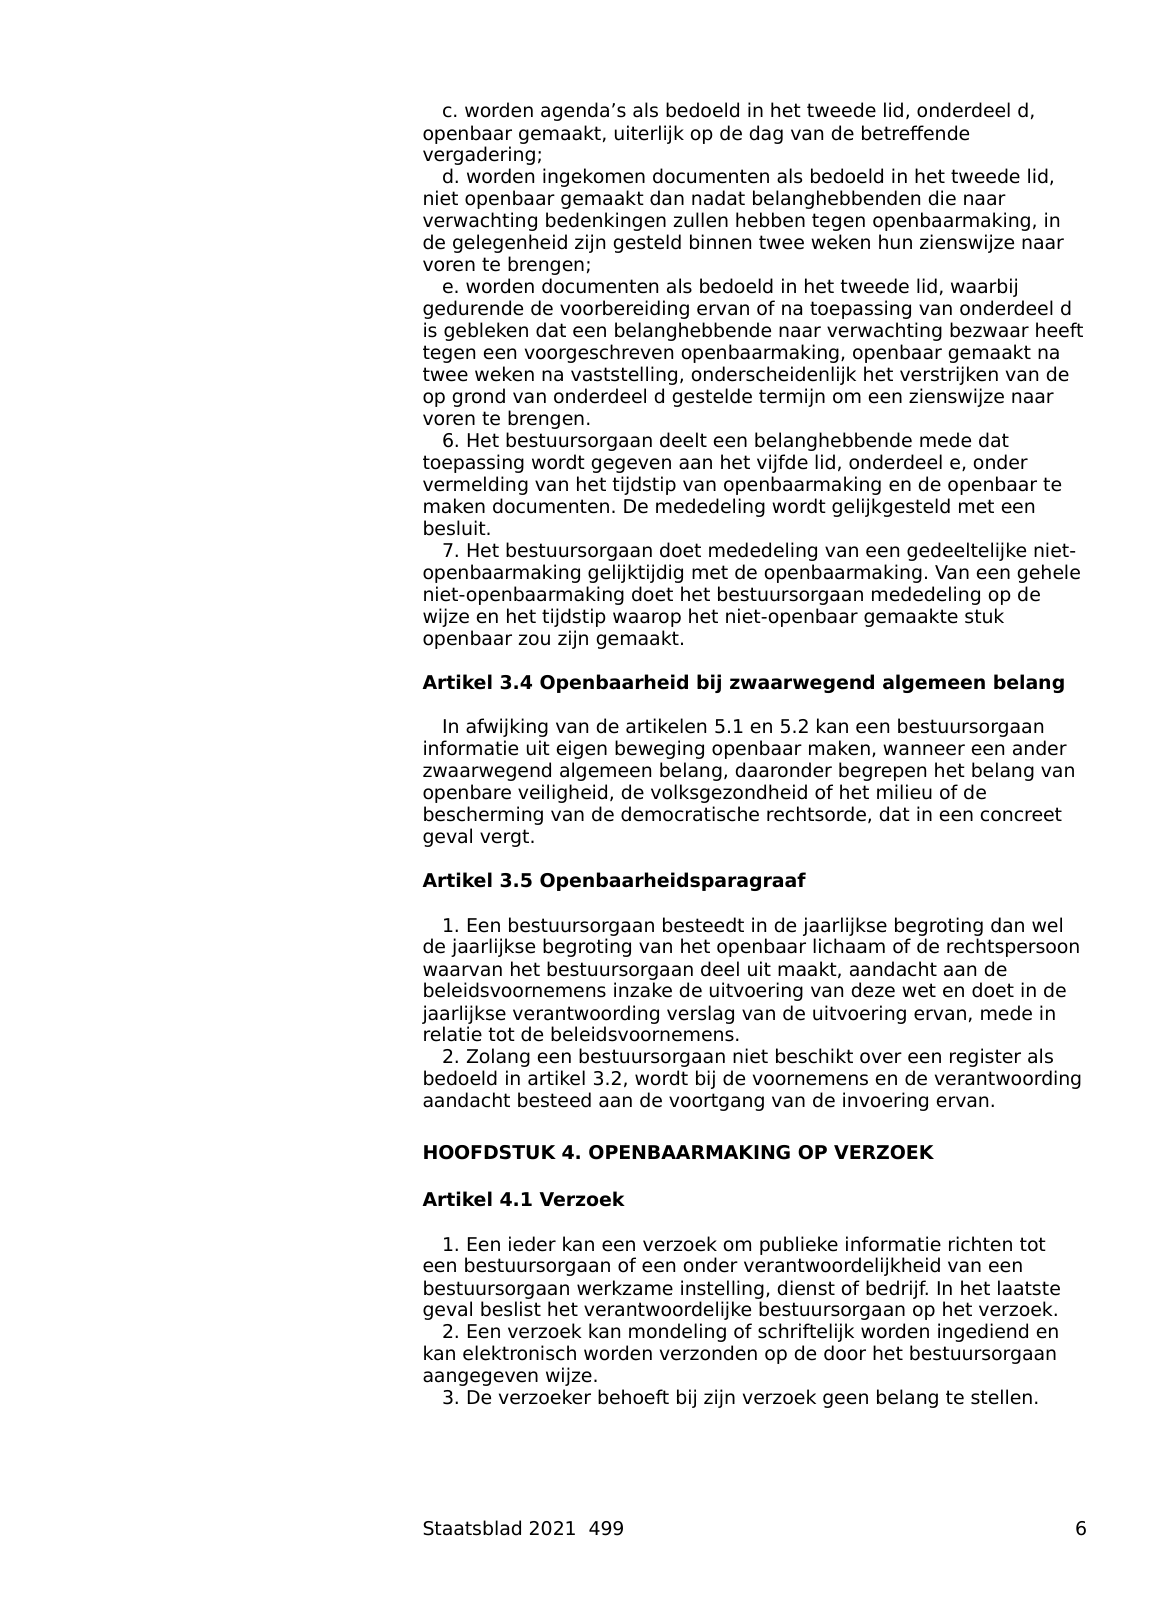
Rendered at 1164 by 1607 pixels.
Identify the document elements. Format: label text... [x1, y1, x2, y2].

text 2. Zolang een bestuursorgaan niet beschikt over een register als bedoeld in artikel 3.2, wordt bij de voornemens en de verantwoording aandacht besteed aan de voortgang van de invoering ervan. [422, 1046, 1087, 1112]
text 7. Het bestuursorgaan doet mededeling van een gedeeltelijke niet-openbaarmaking gelijktijdig met de openbaarmaking. Van een gehele niet-openbaarmaking doet het bestuursorgaan mededeling op de wijze en het tijdstip waarop het niet-openbaar gemaakte stuk openbaar zou zijn gemaakt. [422, 540, 1087, 650]
text 1. Een ieder kan een verzoek om publieke informatie richten tot een bestuursorgaan of een onder verantwoordelijkheid van een bestuursorgaan werkzame instelling, dienst of bedrijf. In het laatste geval beslist het verantwoordelijke bestuursorgaan op het verzoek. [422, 1233, 1087, 1321]
text In afwijking van de artikelen 5.1 en 5.2 kan een bestuursorgaan informatie uit eigen beweging openbaar maken, wanneer een ander zwaarwegend algemeen belang, daaronder begrepen het belang van openbare veiligheid, de volksgezondheid of het milieu of de bescherming van de democratische rechtsorde, dat in een concreet geval vergt. [422, 716, 1087, 848]
text e. worden documenten als bedoeld in het tweede lid, waarbij gedurende de voorbereiding ervan of na toepassing van onderdeel d is gebleken dat een belanghebbende naar verwachting bezwaar heeft tegen een voorgeschreven openbaarmaking, openbaar gemaakt na twee weken na vaststelling, onderscheidenlijk het verstrijken van de op grond van onderdeel d gestelde termijn om een zienswijze naar voren te brengen. [422, 276, 1087, 430]
subtitle HOOFDSTUK 4. OPENBAARMAKING OP VERZOEK [422, 1142, 1087, 1164]
subtitle Artikel 4.1 Verzoek [422, 1189, 1087, 1211]
text 6. Het bestuursorgaan deelt een belanghebbende mede dat toepassing wordt gegeven aan het vijfde lid, onderdeel e, onder vermelding van het tijdstip van openbaarmaking en de openbaar te maken documenten. De mededeling wordt gelijkgesteld met een besluit. [422, 430, 1087, 540]
subtitle Artikel 3.5 Openbaarheidsparagraaf [422, 870, 1087, 892]
text 3. De verzoeker behoeft bij zijn verzoek geen belang te stellen. [422, 1387, 1087, 1409]
text 2. Een verzoek kan mondeling of schriftelijk worden ingediend en kan elektronisch worden verzonden op de door het bestuursorgaan aangegeven wijze. [422, 1321, 1087, 1387]
text d. worden ingekomen documenten als bedoeld in het tweede lid, niet openbaar gemaakt dan nadat belanghebbenden die naar verwachting bedenkingen zullen hebben tegen openbaarmaking, in de gelegenheid zijn gesteld binnen twee weken hun zienswijze naar voren te brengen; [422, 166, 1087, 276]
text c. worden agenda’s als bedoeld in het tweede lid, onderdeel d, openbaar gemaakt, uiterlijk op de dag van de betreffende vergadering; [422, 100, 1087, 166]
subtitle Artikel 3.4 Openbaarheid bij zwaarwegend algemeen belang [422, 672, 1087, 694]
text 1. Een bestuursorgaan besteedt in de jaarlijkse begroting dan wel de jaarlijkse begroting van het openbaar lichaam of de rechtspersoon waarvan het bestuursorgaan deel uit maakt, aandacht aan de beleidsvoornemens inzake de uitvoering van deze wet en doet in de jaarlijkse verantwoording verslag van de uitvoering ervan, mede in relatie tot de beleidsvoornemens. [422, 914, 1087, 1046]
